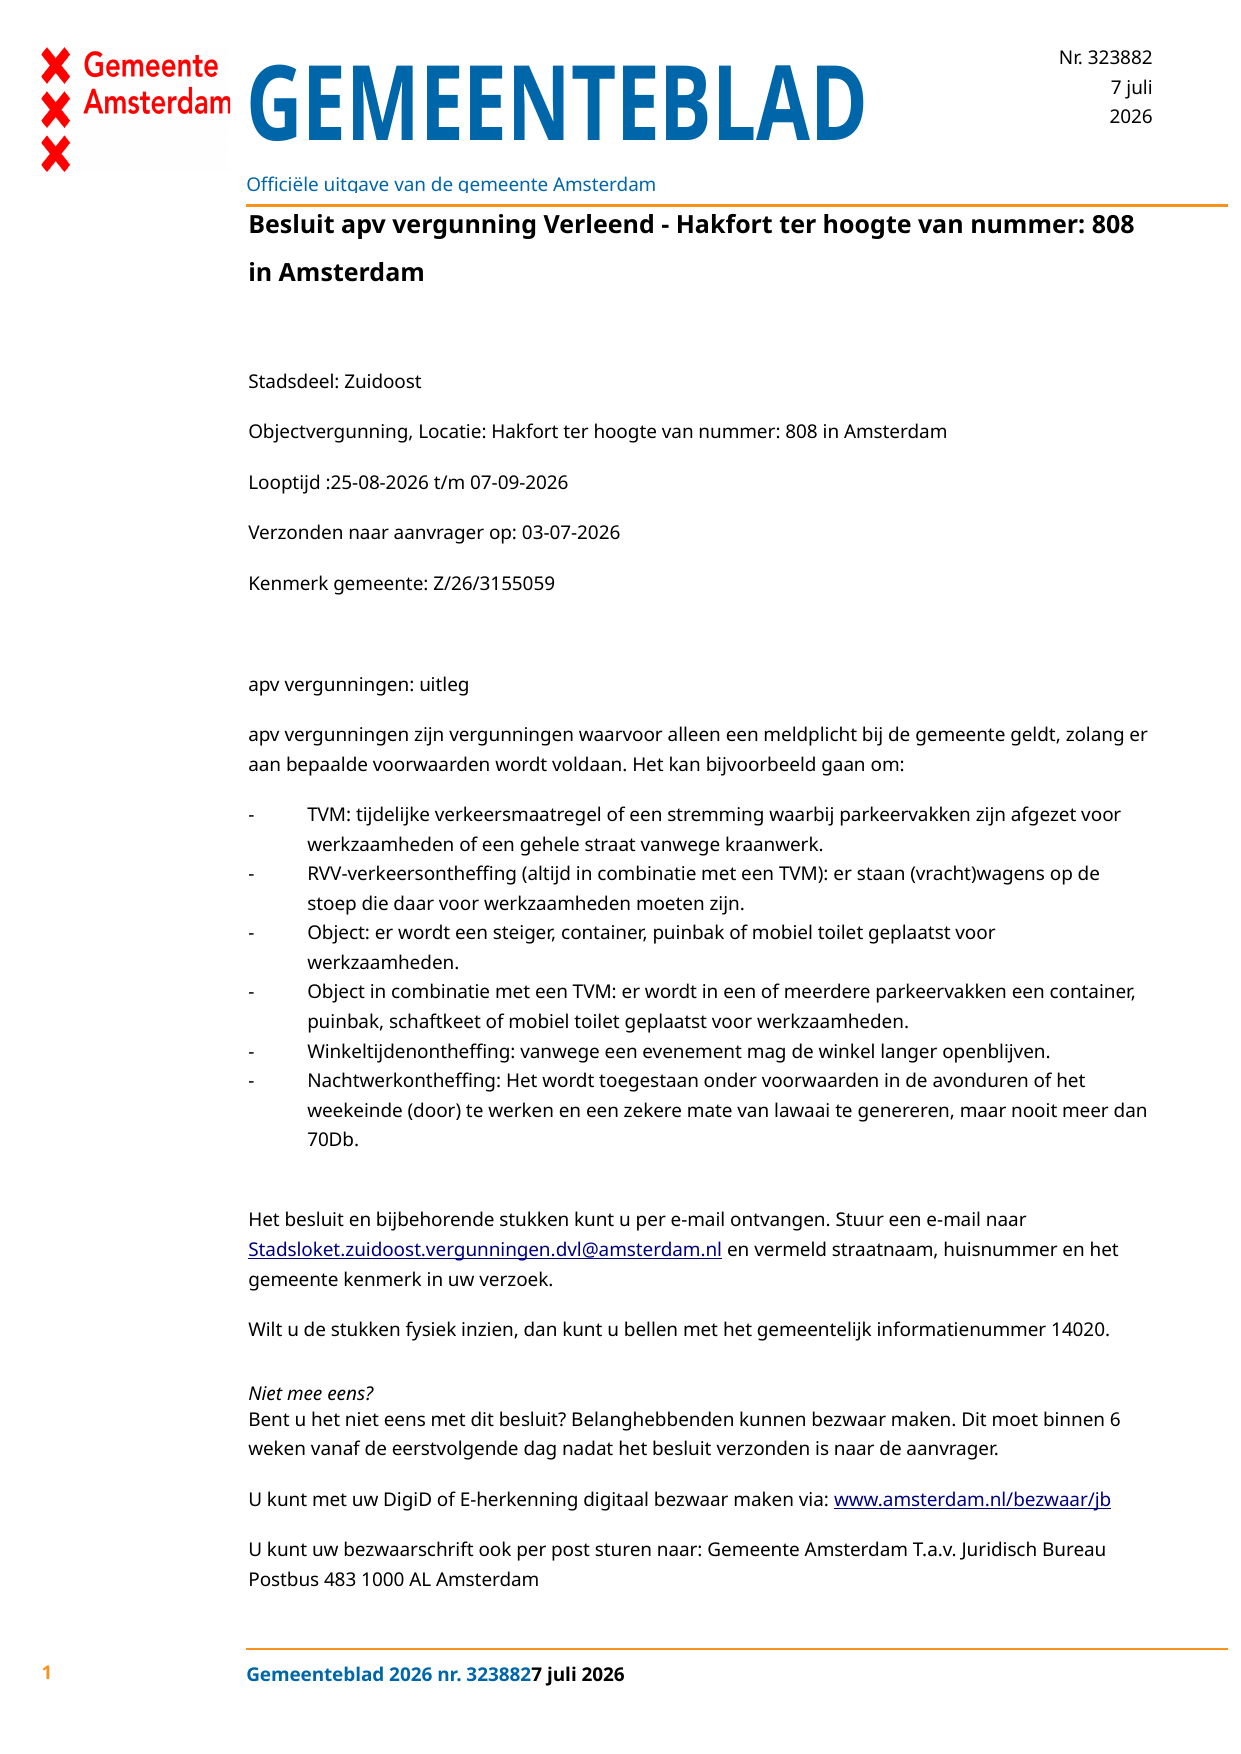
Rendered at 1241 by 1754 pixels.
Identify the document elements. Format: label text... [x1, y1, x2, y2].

text Het besluit en bijbehorende stukken kunt u per e-mail ontvangen. Stuur een e-mail naar Stadsloket.zuidoost.vergunningen.dvl@amsterdam.nl en vermeld straatnaam, huisnummer en het gemeente kenmerk in uw verzoek. [248, 1207, 1152, 1292]
list Object in combinatie met een TVM: er wordt in een of meerdere parkeervakken een container, puinbak, schaftkeet of mobiel toilet geplaatst voor werkzaamheden. [248, 979, 1152, 1034]
text apv vergunningen zijn vergunningen waarvoor alleen een meldplicht bij de gemeente geldt, zolang er aan bepaalde voorwaarden wordt voldaan. Het kan bijvoorbeeld gaan om: [248, 721, 1152, 777]
text Verzonden naar aanvrager op: 03-07-2026 [248, 519, 1152, 545]
text Looptijd :25-08-2026 t/m 07-09-2026 [248, 469, 1152, 495]
text Bent u het niet eens met dit besluit? Belanghebbenden kunnen bezwaar maken. Dit moet binnen 6 weken vanaf de eerstvolgende dag nadat het besluit verzonden is naar de aanvrager. [248, 1406, 1152, 1461]
list Nachtwerkontheffing: Het wordt toegestaan onder voorwaarden in de avonduren of het weekeinde (door) te werken en een zekere mate van lawaai te genereren, maar nooit meer dan 70Db. [248, 1067, 1152, 1152]
text Objectvergunning, Locatie: Hakfort ter hoogte van nummer: 808 in Amsterdam [248, 419, 1152, 444]
text Wilt u de stukken fysiek inzien, dan kunt u bellen met het gemeentelijk informatienummer 14020. [248, 1316, 1152, 1342]
list RVV-verkeersontheffing (altijd in combinatie met een TVM): er staan (vracht)wagens op de stoep die daar voor werkzaamheden moeten zijn. [248, 860, 1152, 916]
text Stadsdeel: Zuidoost [248, 368, 1152, 394]
list Winkeltijdenontheffing: vanwege een evenement mag de winkel langer openblijven. [248, 1038, 1152, 1064]
picture [41, 47, 231, 172]
list TVM: tijdelijke verkeersmaatregel of een stremming waarbij parkeervakken zijn afgezet voor werkzaamheden of een gehele straat vanwege kraanwerk. [248, 801, 1152, 857]
text Kenmerk gemeente: Z/26/3155059 [248, 570, 1152, 596]
text Niet mee eens? [248, 1380, 1152, 1406]
text U kunt met uw DigiD of E-herkenning digitaal bezwaar maken via: www.amsterdam.nl/bezwaar/jb [248, 1486, 1152, 1512]
list Object: er wordt een steiger, container, puinbak of mobiel toilet geplaatst voor werkzaamheden. [248, 919, 1152, 975]
text apv vergunningen: uitleg [248, 671, 1152, 697]
text U kunt uw bezwaarschrift ook per post sturen naar: Gemeente Amsterdam T.a.v. Juridisch Bureau Postbus 483 1000 AL Amsterdam [248, 1536, 1152, 1592]
text Besluit apv vergunning Verleend - Hakfort ter hoogte van nummer: 808 in Amsterdam [248, 207, 1152, 288]
